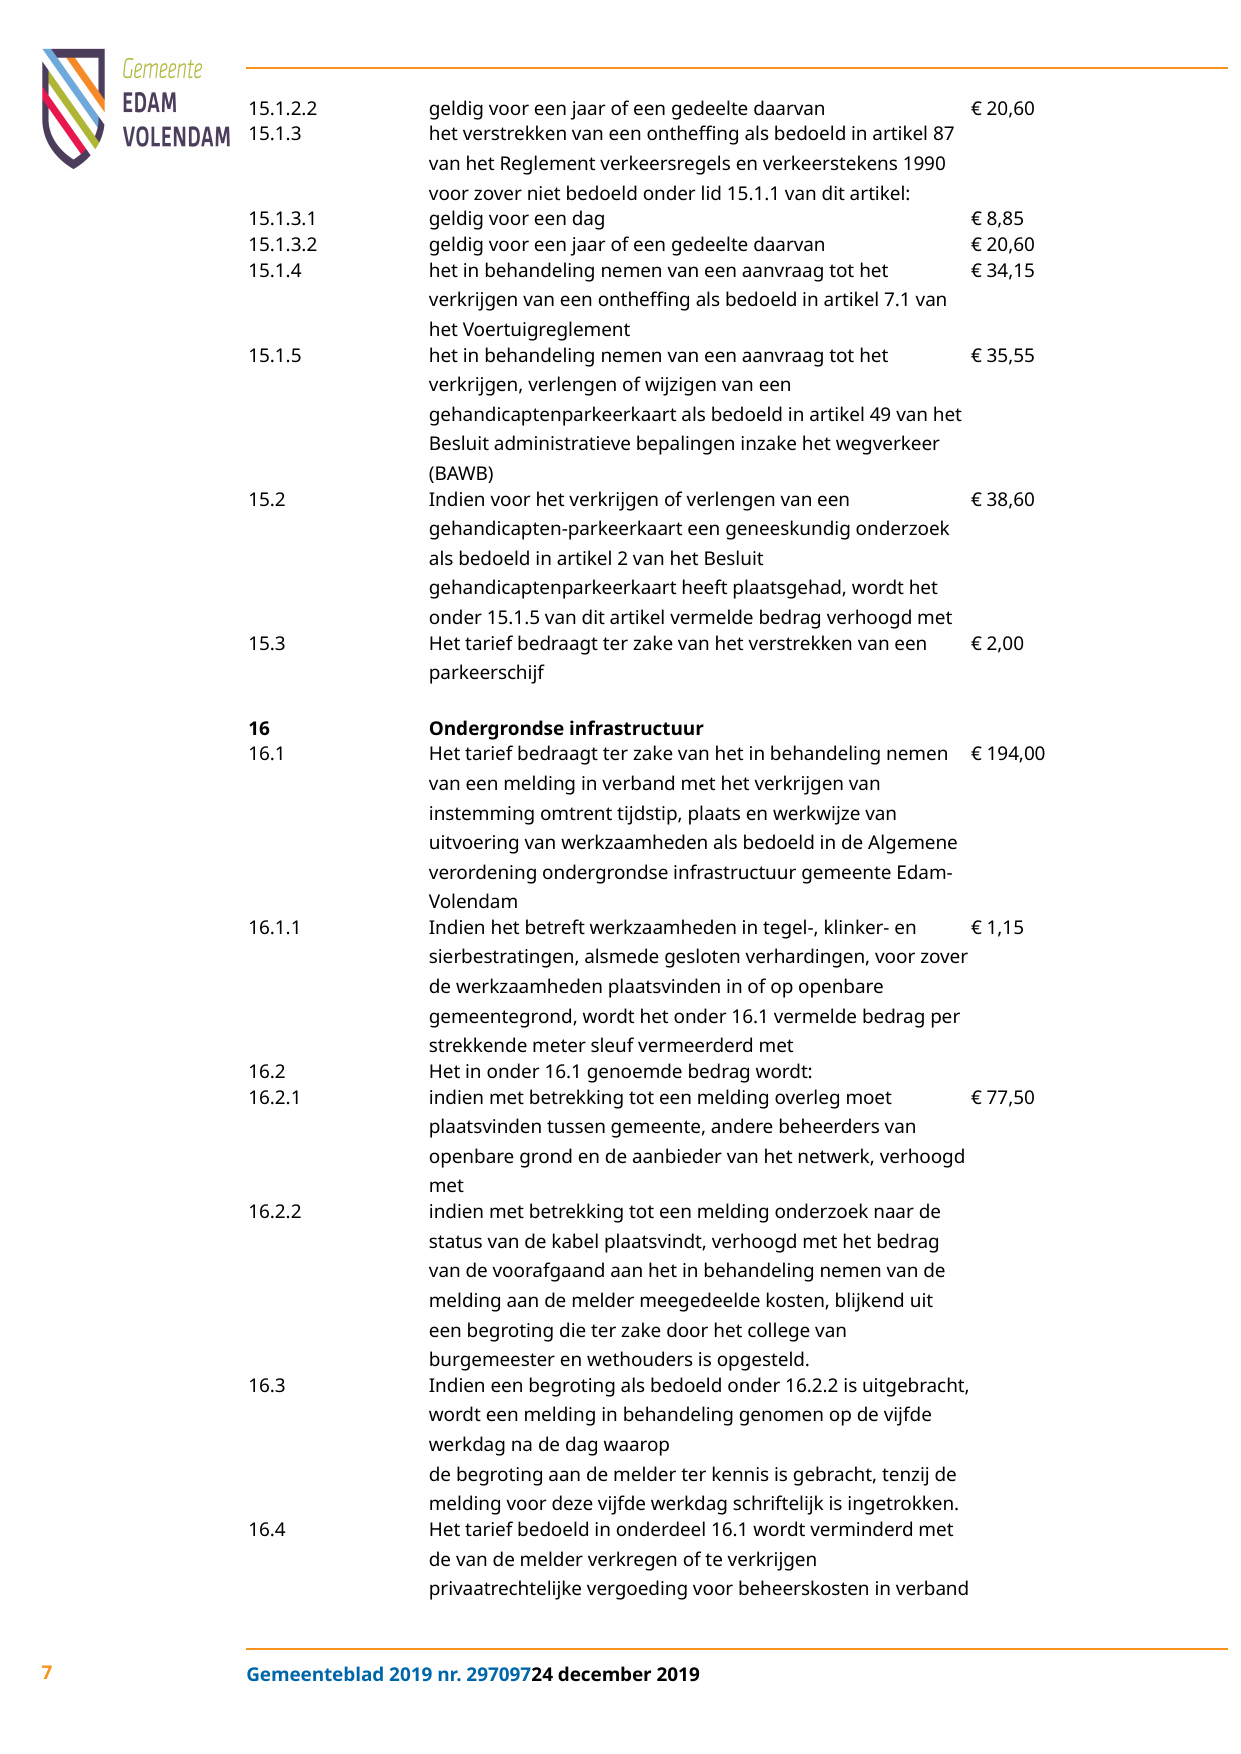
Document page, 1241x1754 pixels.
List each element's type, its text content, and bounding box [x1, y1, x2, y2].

table_cell geldig voor een jaar of een gedeelte daarvan [429, 231, 971, 257]
table_cell indien met betrekking tot een melding onderzoek naar de status van de kabel plaatsvindt, verhoogd met het bedrag van de voorafgaand aan het in behandeling nemen van de melding aan de melder meegedeelde kosten, blijkend uit een begroting die ter zake door het college van burgemeester en wethouders is opgesteld. [429, 1199, 971, 1372]
table_cell indien met betrekking tot een melding overleg moet plaatsvinden tussen gemeente, andere beheerders van openbare grond en de aanbieder van het netwerk, verhoogd met [429, 1084, 971, 1198]
table_cell € 38,60 [971, 486, 1152, 630]
table_cell € 1,15 [971, 914, 1152, 1058]
table_cell 15.1.2.2 [248, 95, 429, 121]
table_cell 15.1.3 [248, 121, 429, 205]
table_cell Het tarief bedraagt ter zake van het verstrekken van een parkeerschijf [429, 630, 971, 685]
table_cell 16.3 [248, 1372, 429, 1516]
table_cell 16.1.1 [248, 914, 429, 1058]
table_cell [971, 1372, 1152, 1516]
table_cell [971, 1058, 1152, 1084]
picture [41, 47, 231, 172]
table_cell € 34,15 [971, 257, 1152, 342]
table_cell geldig voor een dag [429, 205, 971, 231]
table_cell 16.2.2 [248, 1199, 429, 1372]
table_cell € 194,00 [971, 741, 1152, 914]
table_cell € 2,00 [971, 630, 1152, 685]
table_cell € 35,55 [971, 342, 1152, 486]
table_cell 16.2.1 [248, 1084, 429, 1198]
table_cell [971, 685, 1152, 741]
table_cell het in behandeling nemen van een aanvraag tot het verkrijgen, verlengen of wijzigen van een gehandicaptenparkeerkaart als bedoeld in artikel 49 van het Besluit administratieve bepalingen inzake het wegverkeer (BAWB) [429, 342, 971, 486]
table_cell Het in onder 16.1 genoemde bedrag wordt: [429, 1058, 971, 1084]
table_cell 15.1.4 [248, 257, 429, 342]
table_cell het verstrekken van een ontheffing als bedoeld in artikel 87 van het Reglement verkeersregels en verkeerstekens 1990 voor zover niet bedoeld onder lid 15.1.1 van dit artikel: [429, 121, 971, 205]
table_cell Indien het betreft werkzaamheden in tegel-, klinker- en sierbestratingen, alsmede gesloten verhardingen, voor zover de werkzaamheden plaatsvinden in of op openbare gemeentegrond, wordt het onder 16.1 vermelde bedrag per strekkende meter sleuf vermeerderd met [429, 914, 971, 1058]
table_cell 16.1 [248, 741, 429, 914]
table_cell 15.1.3.1 [248, 205, 429, 231]
table_cell [971, 1199, 1152, 1372]
table_cell Ondergrondse infrastructuur [429, 685, 971, 741]
table_cell [971, 1516, 1152, 1601]
table_cell 15.3 [248, 630, 429, 685]
table_cell 16 [248, 685, 429, 741]
table_cell Indien een begroting als bedoeld onder 16.2.2 is uitgebracht, wordt een melding in behandeling genomen op de vijfde werkdag na de dag waarop de begroting aan de melder ter kennis is gebracht, tenzij de melding voor deze vijfde werkdag schriftelijk is ingetrokken. [429, 1372, 971, 1516]
table_cell [971, 121, 1152, 205]
table_cell 15.1.3.2 [248, 231, 429, 257]
table_cell het in behandeling nemen van een aanvraag tot het verkrijgen van een ontheffing als bedoeld in artikel 7.1 van het Voertuigreglement [429, 257, 971, 342]
table_cell 15.1.5 [248, 342, 429, 486]
table_cell € 77,50 [971, 1084, 1152, 1198]
table_cell Het tarief bedraagt ter zake van het in behandeling nemen van een melding in verband met het verkrijgen van instemming omtrent tijdstip, plaats en werkwijze van uitvoering van werkzaamheden als bedoeld in de Algemene verordening ondergrondse infrastructuur gemeente Edam-Volendam [429, 741, 971, 914]
table_cell Indien voor het verkrijgen of verlengen van een gehandicapten-parkeerkaart een geneeskundig onderzoek als bedoeld in artikel 2 van het Besluit gehandicaptenparkeerkaart heeft plaatsgehad, wordt het onder 15.1.5 van dit artikel vermelde bedrag verhoogd met [429, 486, 971, 630]
table_cell Het tarief bedoeld in onderdeel 16.1 wordt verminderd met de van de melder verkregen of te verkrijgen privaatrechtelijke vergoeding voor beheerskosten in verband [429, 1516, 971, 1601]
table_cell € 8,85 [971, 205, 1152, 231]
table_cell 15.2 [248, 486, 429, 630]
table_cell 16.4 [248, 1516, 429, 1601]
table_cell geldig voor een jaar of een gedeelte daarvan [429, 95, 971, 121]
table_cell € 20,60 [971, 231, 1152, 257]
table_cell € 20,60 [971, 95, 1152, 121]
table_cell 16.2 [248, 1058, 429, 1084]
